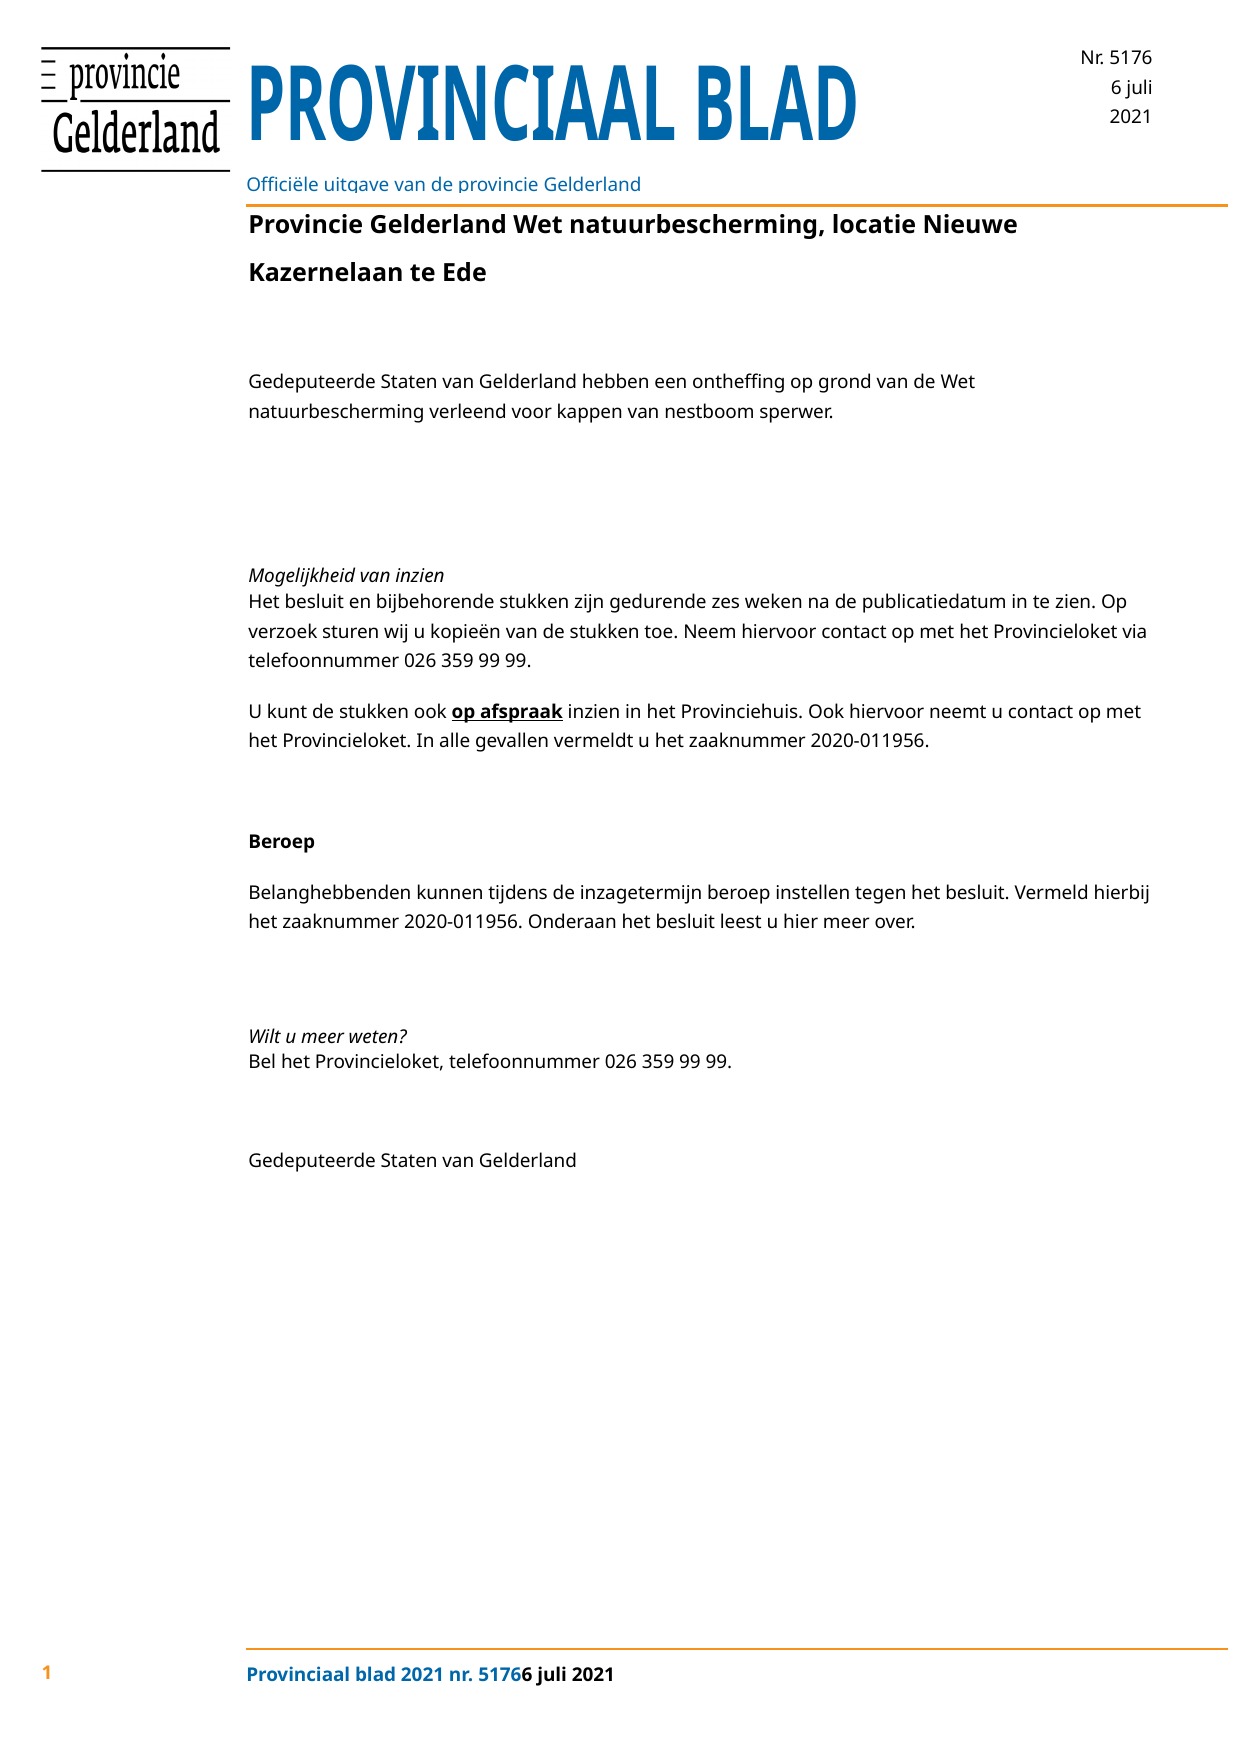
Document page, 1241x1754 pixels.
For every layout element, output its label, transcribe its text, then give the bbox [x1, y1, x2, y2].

text Gedeputeerde Staten van Gelderland hebben een ontheffing op grond van de Wet natuurbescherming verleend voor kappen van nestboom sperwer. [248, 368, 1152, 424]
text Het besluit en bijbehorende stukken zijn gedurende zes weken na de publicatiedatum in te zien. Op verzoek sturen wij u kopieën van de stukken toe. Neem hiervoor contact op met het Provincieloket via telefoonnummer 026 359 99 99. [248, 588, 1152, 673]
text Mogelijkheid van inzien [248, 563, 1152, 588]
text Beroep [248, 828, 1152, 854]
picture [41, 47, 231, 172]
text Bel het Provincieloket, telefoonnummer 026 359 99 99. [248, 1048, 1152, 1074]
text U kunt de stukken ook op afspraak inzien in het Provinciehuis. Ook hiervoor neemt u contact op met het Provincieloket. In alle gevallen vermeldt u het zaaknummer 2020-011956. [248, 698, 1152, 753]
text Gedeputeerde Staten van Gelderland [248, 1147, 1152, 1172]
text Provincie Gelderland Wet natuurbescherming, locatie Nieuwe Kazernelaan te Ede [248, 207, 1152, 288]
text Belanghebbenden kunnen tijdens de inzagetermijn beroep instellen tegen het besluit. Vermeld hierbij het zaaknummer 2020-011956. Onderaan het besluit leest u hier meer over. [248, 879, 1152, 934]
text Wilt u meer weten? [248, 1023, 1152, 1048]
